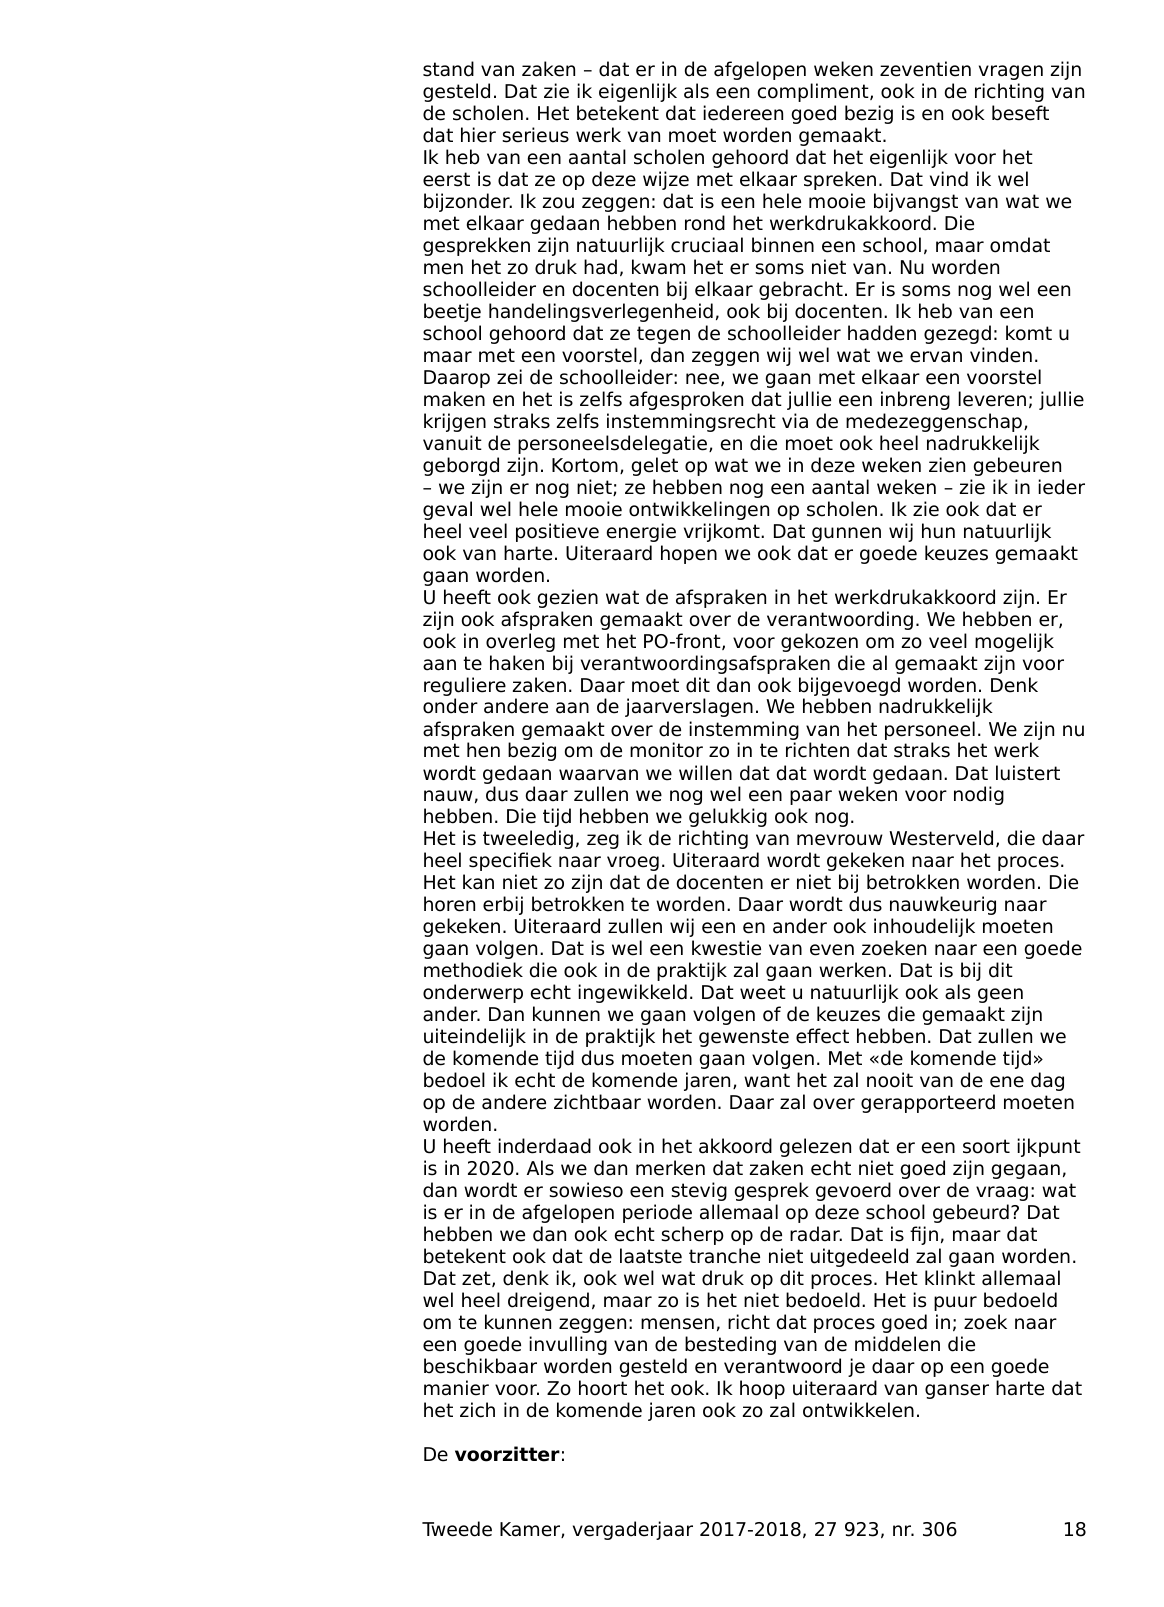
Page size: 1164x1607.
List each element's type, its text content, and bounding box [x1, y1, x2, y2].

text De voorzitter: [422, 1444, 1087, 1466]
text U heeft inderdaad ook in het akkoord gelezen dat er een soort ijkpunt is in 2020. Als we dan merken dat zaken echt niet goed zijn gegaan, dan wordt er sowieso een stevig gesprek gevoerd over de vraag: wat is er in de afgelopen periode allemaal op deze school gebeurd? Dat hebben we dan ook echt scherp op de radar. Dat is fijn, maar dat betekent ook dat de laatste tranche niet uitgedeeld zal gaan worden. Dat zet, denk ik, ook wel wat druk op dit proces. Het klinkt allemaal wel heel dreigend, maar zo is het niet bedoeld. Het is puur bedoeld om te kunnen zeggen: mensen, richt dat proces goed in; zoek naar een goede invulling van de besteding van de middelen die beschikbaar worden gesteld en verantwoord je daar op een goede manier voor. Zo hoort het ook. Ik hoop uiteraard van ganser harte dat het zich in de komende jaren ook zo zal ontwikkelen. [422, 1136, 1087, 1422]
text stand van zaken – dat er in de afgelopen weken zeventien vragen zijn gesteld. Dat zie ik eigenlijk als een compliment, ook in de richting van de scholen. Het betekent dat iedereen goed bezig is en ook beseft dat hier serieus werk van moet worden gemaakt. [422, 59, 1087, 147]
text Het is tweeledig, zeg ik de richting van mevrouw Westerveld, die daar heel specifiek naar vroeg. Uiteraard wordt gekeken naar het proces. Het kan niet zo zijn dat de docenten er niet bij betrokken worden. Die horen erbij betrokken te worden. Daar wordt dus nauwkeurig naar gekeken. Uiteraard zullen wij een en ander ook inhoudelijk moeten gaan volgen. Dat is wel een kwestie van even zoeken naar een goede methodiek die ook in de praktijk zal gaan werken. Dat is bij dit onderwerp echt ingewikkeld. Dat weet u natuurlijk ook als geen ander. Dan kunnen we gaan volgen of de keuzes die gemaakt zijn uiteindelijk in de praktijk het gewenste effect hebben. Dat zullen we de komende tijd dus moeten gaan volgen. Met «de komende tijd» bedoel ik echt de komende jaren, want het zal nooit van de ene dag op de andere zichtbaar worden. Daar zal over gerapporteerd moeten worden. [422, 828, 1087, 1136]
text U heeft ook gezien wat de afspraken in het werkdrukakkoord zijn. Er zijn ook afspraken gemaakt over de verantwoording. We hebben er, ook in overleg met het PO-front, voor gekozen om zo veel mogelijk aan te haken bij verantwoordingsafspraken die al gemaakt zijn voor reguliere zaken. Daar moet dit dan ook bijgevoegd worden. Denk onder andere aan de jaarverslagen. We hebben nadrukkelijk afspraken gemaakt over de instemming van het personeel. We zijn nu met hen bezig om de monitor zo in te richten dat straks het werk wordt gedaan waarvan we willen dat dat wordt gedaan. Dat luistert nauw, dus daar zullen we nog wel een paar weken voor nodig hebben. Die tijd hebben we gelukkig ook nog. [422, 587, 1087, 828]
text Ik heb van een aantal scholen gehoord dat het eigenlijk voor het eerst is dat ze op deze wijze met elkaar spreken. Dat vind ik wel bijzonder. Ik zou zeggen: dat is een hele mooie bijvangst van wat we met elkaar gedaan hebben rond het werkdrukakkoord. Die gesprekken zijn natuurlijk cruciaal binnen een school, maar omdat men het zo druk had, kwam het er soms niet van. Nu worden schoolleider en docenten bij elkaar gebracht. Er is soms nog wel een beetje handelingsverlegenheid, ook bij docenten. Ik heb van een school gehoord dat ze tegen de schoolleider hadden gezegd: komt u maar met een voorstel, dan zeggen wij wel wat we ervan vinden. Daarop zei de schoolleider: nee, we gaan met elkaar een voorstel maken en het is zelfs afgesproken dat jullie een inbreng leveren; jullie krijgen straks zelfs instemmingsrecht via de medezeggenschap, vanuit de personeelsdelegatie, en die moet ook heel nadrukkelijk geborgd zijn. Kortom, gelet op wat we in deze weken zien gebeuren – we zijn er nog niet; ze hebben nog een aantal weken – zie ik in ieder geval wel hele mooie ontwikkelingen op scholen. Ik zie ook dat er heel veel positieve energie vrijkomt. Dat gunnen wij hun natuurlijk ook van harte. Uiteraard hopen we ook dat er goede keuzes gemaakt gaan worden. [422, 147, 1087, 587]
